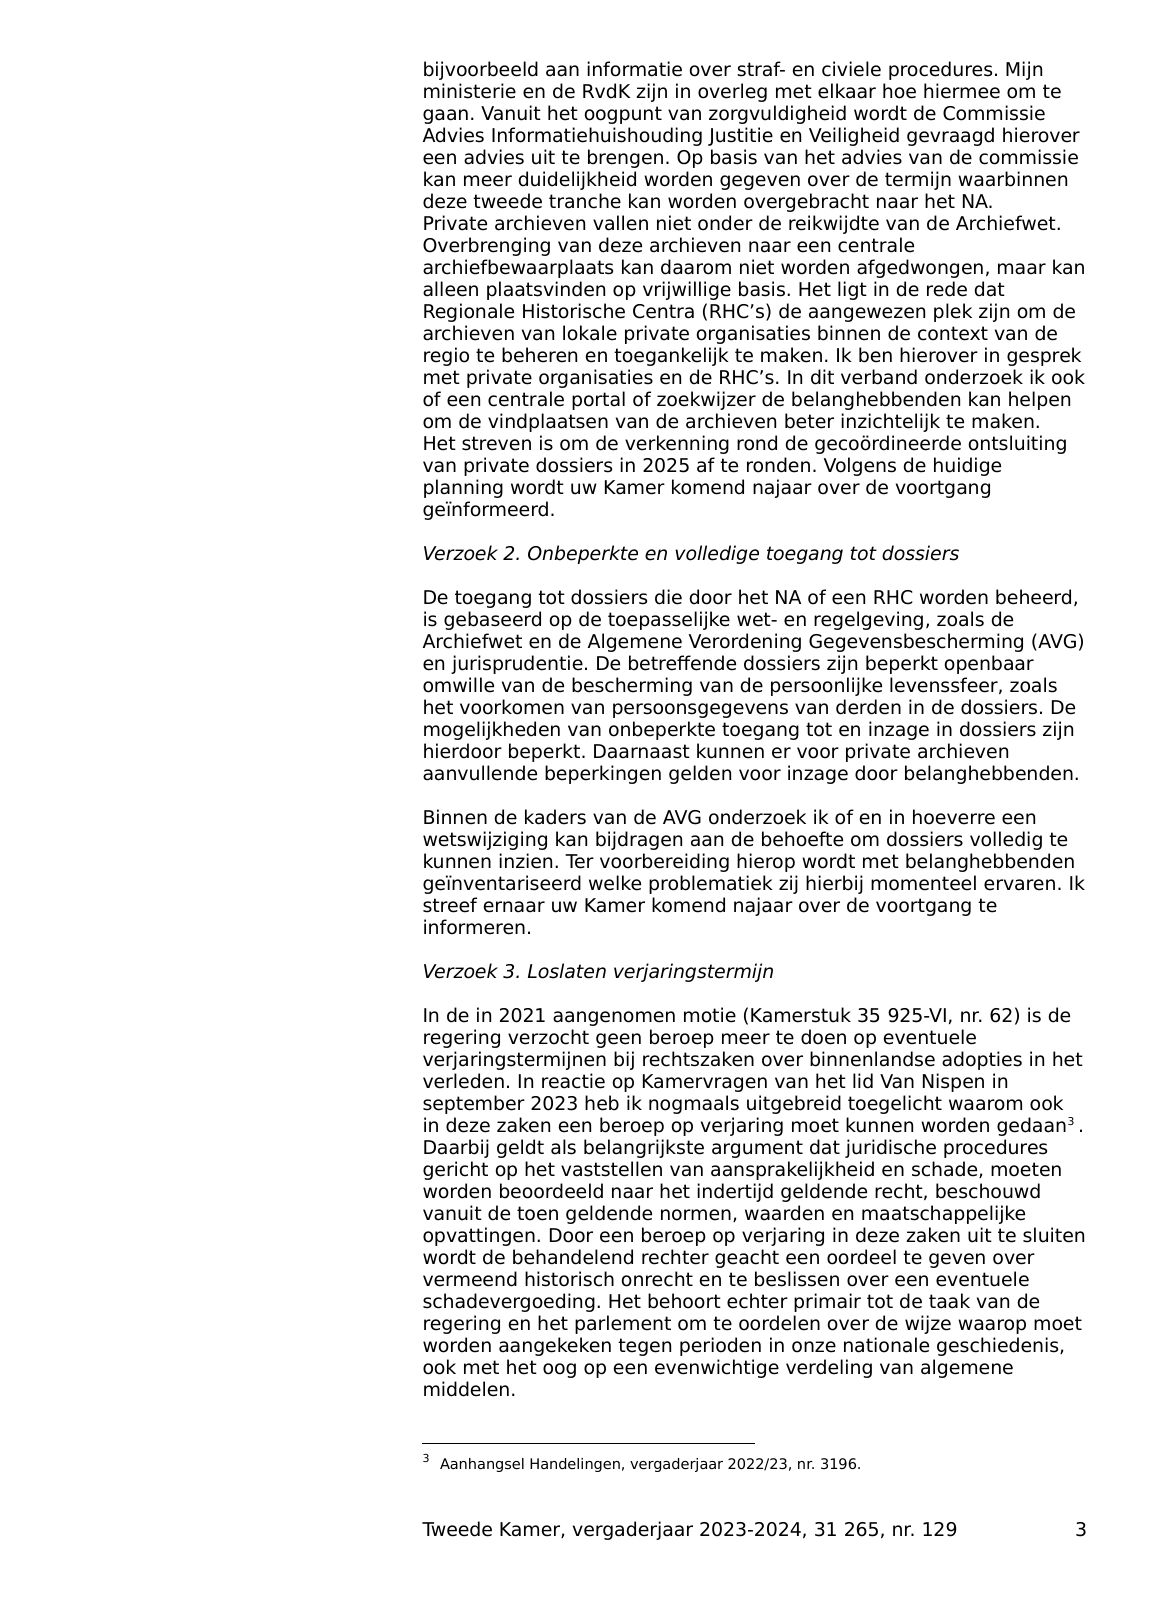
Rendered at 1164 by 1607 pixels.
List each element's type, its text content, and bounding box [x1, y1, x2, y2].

subtitle Verzoek 2. Onbeperkte en volledige toegang tot dossiers [422, 543, 1087, 565]
text Het streven is om de verkenning rond de gecoördineerde ontsluiting van private dossiers in 2025 af te ronden. Volgens de huidige planning wordt uw Kamer komend najaar over de voortgang geïnformeerd. [422, 433, 1087, 521]
text De toegang tot dossiers die door het NA of een RHC worden beheerd, is gebaseerd op de toepasselijke wet- en regelgeving, zoals de Archiefwet en de Algemene Verordening Gegevensbescherming (AVG) en jurisprudentie. De betreffende dossiers zijn beperkt openbaar omwille van de bescherming van de persoonlijke levenssfeer, zoals het voorkomen van persoonsgegevens van derden in de dossiers. De mogelijkheden van onbeperkte toegang tot en inzage in dossiers zijn hierdoor beperkt. Daarnaast kunnen er voor private archieven aanvullende beperkingen gelden voor inzage door belanghebbenden. [422, 587, 1087, 785]
text In de in 2021 aangenomen motie (Kamerstuk 35 925-VI, nr. 62) is de regering verzocht geen beroep meer te doen op eventuele verjaringstermijnen bij rechtszaken over binnenlandse adopties in het verleden. In reactie op Kamervragen van het lid Van Nispen in september 2023 heb ik nogmaals uitgebreid toegelicht waarom ook in deze zaken een beroep op verjaring moet kunnen worden gedaan. Daarbij geldt als belangrijkste argument dat juridische procedures gericht op het vaststellen van aansprakelijkheid en schade, moeten worden beoordeeld naar het indertijd geldende recht, beschouwd vanuit de toen geldende normen, waarden en maatschappelijke opvattingen. Door een beroep op verjaring in deze zaken uit te sluiten wordt de behandelend rechter geacht een oordeel te geven over vermeend historisch onrecht en te beslissen over een eventuele schadevergoeding. Het behoort echter primair tot de taak van de regering en het parlement om te oordelen over de wijze waarop moet worden aangekeken tegen perioden in onze nationale geschiedenis, ook met het oog op een evenwichtige verdeling van algemene middelen. [422, 1005, 1087, 1401]
subtitle Verzoek 3. Loslaten verjaringstermijn [422, 961, 1087, 983]
text Aanhangsel Handelingen, vergaderjaar 2022/23, nr. 3196. [422, 1452, 1087, 1474]
text Private archieven vallen niet onder de reikwijdte van de Archiefwet. Overbrenging van deze archieven naar een centrale archiefbewaarplaats kan daarom niet worden afgedwongen, maar kan alleen plaatsvinden op vrijwillige basis. Het ligt in de rede dat Regionale Historische Centra (RHC’s) de aangewezen plek zijn om de archieven van lokale private organisaties binnen de context van de regio te beheren en toegankelijk te maken. Ik ben hierover in gesprek met private organisaties en de RHC’s. In dit verband onderzoek ik ook of een centrale portal of zoekwijzer de belanghebbenden kan helpen om de vindplaatsen van de archieven beter inzichtelijk te maken. [422, 213, 1087, 433]
text Binnen de kaders van de AVG onderzoek ik of en in hoeverre een wetswijziging kan bijdragen aan de behoefte om dossiers volledig te kunnen inzien. Ter voorbereiding hierop wordt met belanghebbenden geïnventariseerd welke problematiek zij hierbij momenteel ervaren. Ik streef ernaar uw Kamer komend najaar over de voortgang te informeren. [422, 807, 1087, 939]
text bijvoorbeeld aan informatie over straf- en civiele procedures. Mijn ministerie en de RvdK zijn in overleg met elkaar hoe hiermee om te gaan. Vanuit het oogpunt van zorgvuldigheid wordt de Commissie Advies Informatiehuishouding Justitie en Veiligheid gevraagd hierover een advies uit te brengen. Op basis van het advies van de commissie kan meer duidelijkheid worden gegeven over de termijn waarbinnen deze tweede tranche kan worden overgebracht naar het NA. [422, 59, 1087, 213]
